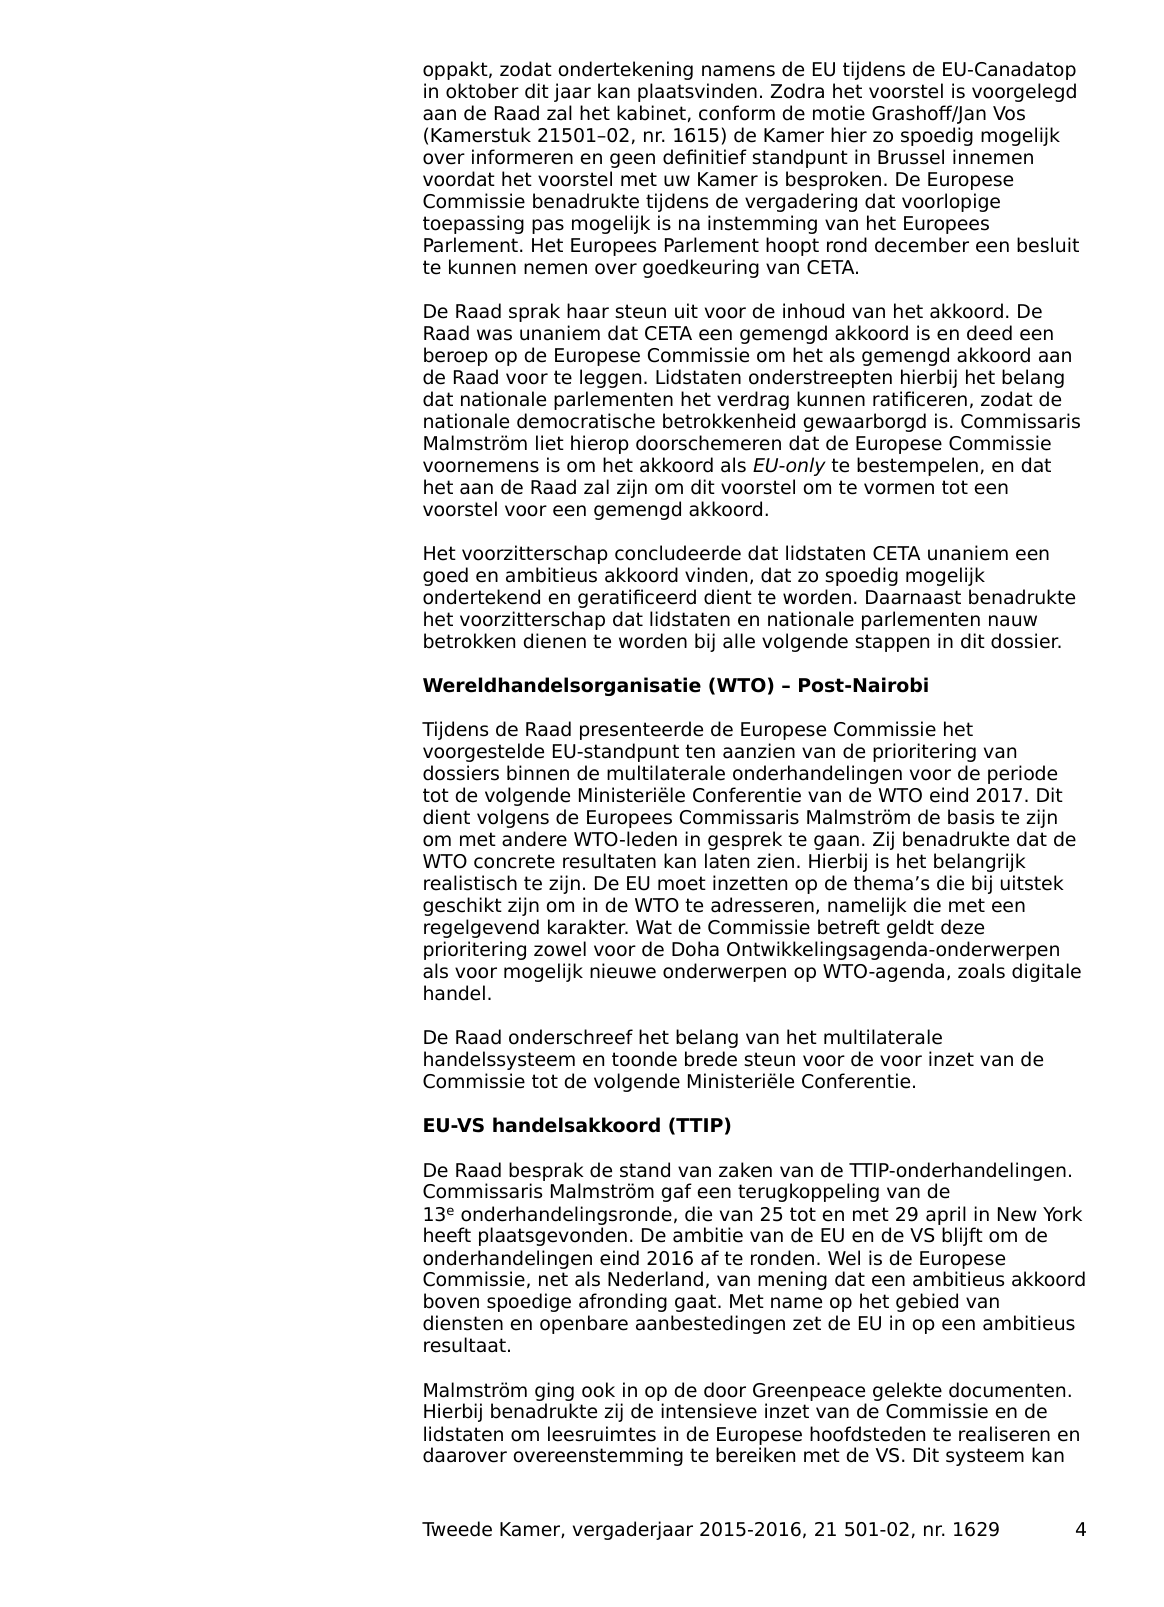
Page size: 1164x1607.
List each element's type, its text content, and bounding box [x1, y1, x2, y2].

subtitle EU-VS handelsakkoord (TTIP) [422, 1115, 1087, 1137]
text Tijdens de Raad presenteerde de Europese Commissie het voorgestelde EU-standpunt ten aanzien van de prioritering van dossiers binnen de multilaterale onderhandelingen voor de periode tot de volgende Ministeriële Conferentie van de WTO eind 2017. Dit dient volgens de Europees Commissaris Malmström de basis te zijn om met andere WTO-leden in gesprek te gaan. Zij benadrukte dat de WTO concrete resultaten kan laten zien. Hierbij is het belangrijk realistisch te zijn. De EU moet inzetten op de thema’s die bij uitstek geschikt zijn om in de WTO te adresseren, namelijk die met een regelgevend karakter. Wat de Commissie betreft geldt deze prioritering zowel voor de Doha Ontwikkelingsagenda-onderwerpen als voor mogelijk nieuwe onderwerpen op WTO-agenda, zoals digitale handel. [422, 719, 1087, 1005]
text Het voorzitterschap concludeerde dat lidstaten CETA unaniem een goed en ambitieus akkoord vinden, dat zo spoedig mogelijk ondertekend en geratificeerd dient te worden. Daarnaast benadrukte het voorzitterschap dat lidstaten en nationale parlementen nauw betrokken dienen te worden bij alle volgende stappen in dit dossier. [422, 543, 1087, 653]
text De Raad sprak haar steun uit voor de inhoud van het akkoord. De Raad was unaniem dat CETA een gemengd akkoord is en deed een beroep op de Europese Commissie om het als gemengd akkoord aan de Raad voor te leggen. Lidstaten onderstreepten hierbij het belang dat nationale parlementen het verdrag kunnen ratificeren, zodat de nationale democratische betrokkenheid gewaarborgd is. Commissaris Malmström liet hierop doorschemeren dat de Europese Commissie voornemens is om het akkoord als EU-only te bestempelen, en dat het aan de Raad zal zijn om dit voorstel om te vormen tot een voorstel voor een gemengd akkoord. [422, 301, 1087, 521]
text oppakt, zodat ondertekening namens de EU tijdens de EU-Canadatop in oktober dit jaar kan plaatsvinden. Zodra het voorstel is voorgelegd aan de Raad zal het kabinet, conform de motie Grashoff/Jan Vos (Kamerstuk 21501–02, nr. 1615) de Kamer hier zo spoedig mogelijk over informeren en geen definitief standpunt in Brussel innemen voordat het voorstel met uw Kamer is besproken. De Europese Commissie benadrukte tijdens de vergadering dat voorlopige toepassing pas mogelijk is na instemming van het Europees Parlement. Het Europees Parlement hoopt rond december een besluit te kunnen nemen over goedkeuring van CETA. [422, 59, 1087, 279]
text De Raad besprak de stand van zaken van de TTIP-onderhandelingen. Commissaris Malmström gaf een terugkoppeling van de 13e onderhandelingsronde, die van 25 tot en met 29 april in New York heeft plaatsgevonden. De ambitie van de EU en de VS blijft om de onderhandelingen eind 2016 af te ronden. Wel is de Europese Commissie, net als Nederland, van mening dat een ambitieus akkoord boven spoedige afronding gaat. Met name op het gebied van diensten en openbare aanbestedingen zet de EU in op een ambitieus resultaat. [422, 1159, 1087, 1357]
text De Raad onderschreef het belang van het multilaterale handelssysteem en toonde brede steun voor de voor inzet van de Commissie tot de volgende Ministeriële Conferentie. [422, 1027, 1087, 1093]
subtitle Wereldhandelsorganisatie (WTO) – Post-Nairobi [422, 675, 1087, 697]
text Malmström ging ook in op de door Greenpeace gelekte documenten. Hierbij benadrukte zij de intensieve inzet van de Commissie en de lidstaten om leesruimtes in de Europese hoofdsteden te realiseren en daarover overeenstemming te bereiken met de VS. Dit systeem kan [422, 1379, 1087, 1467]
